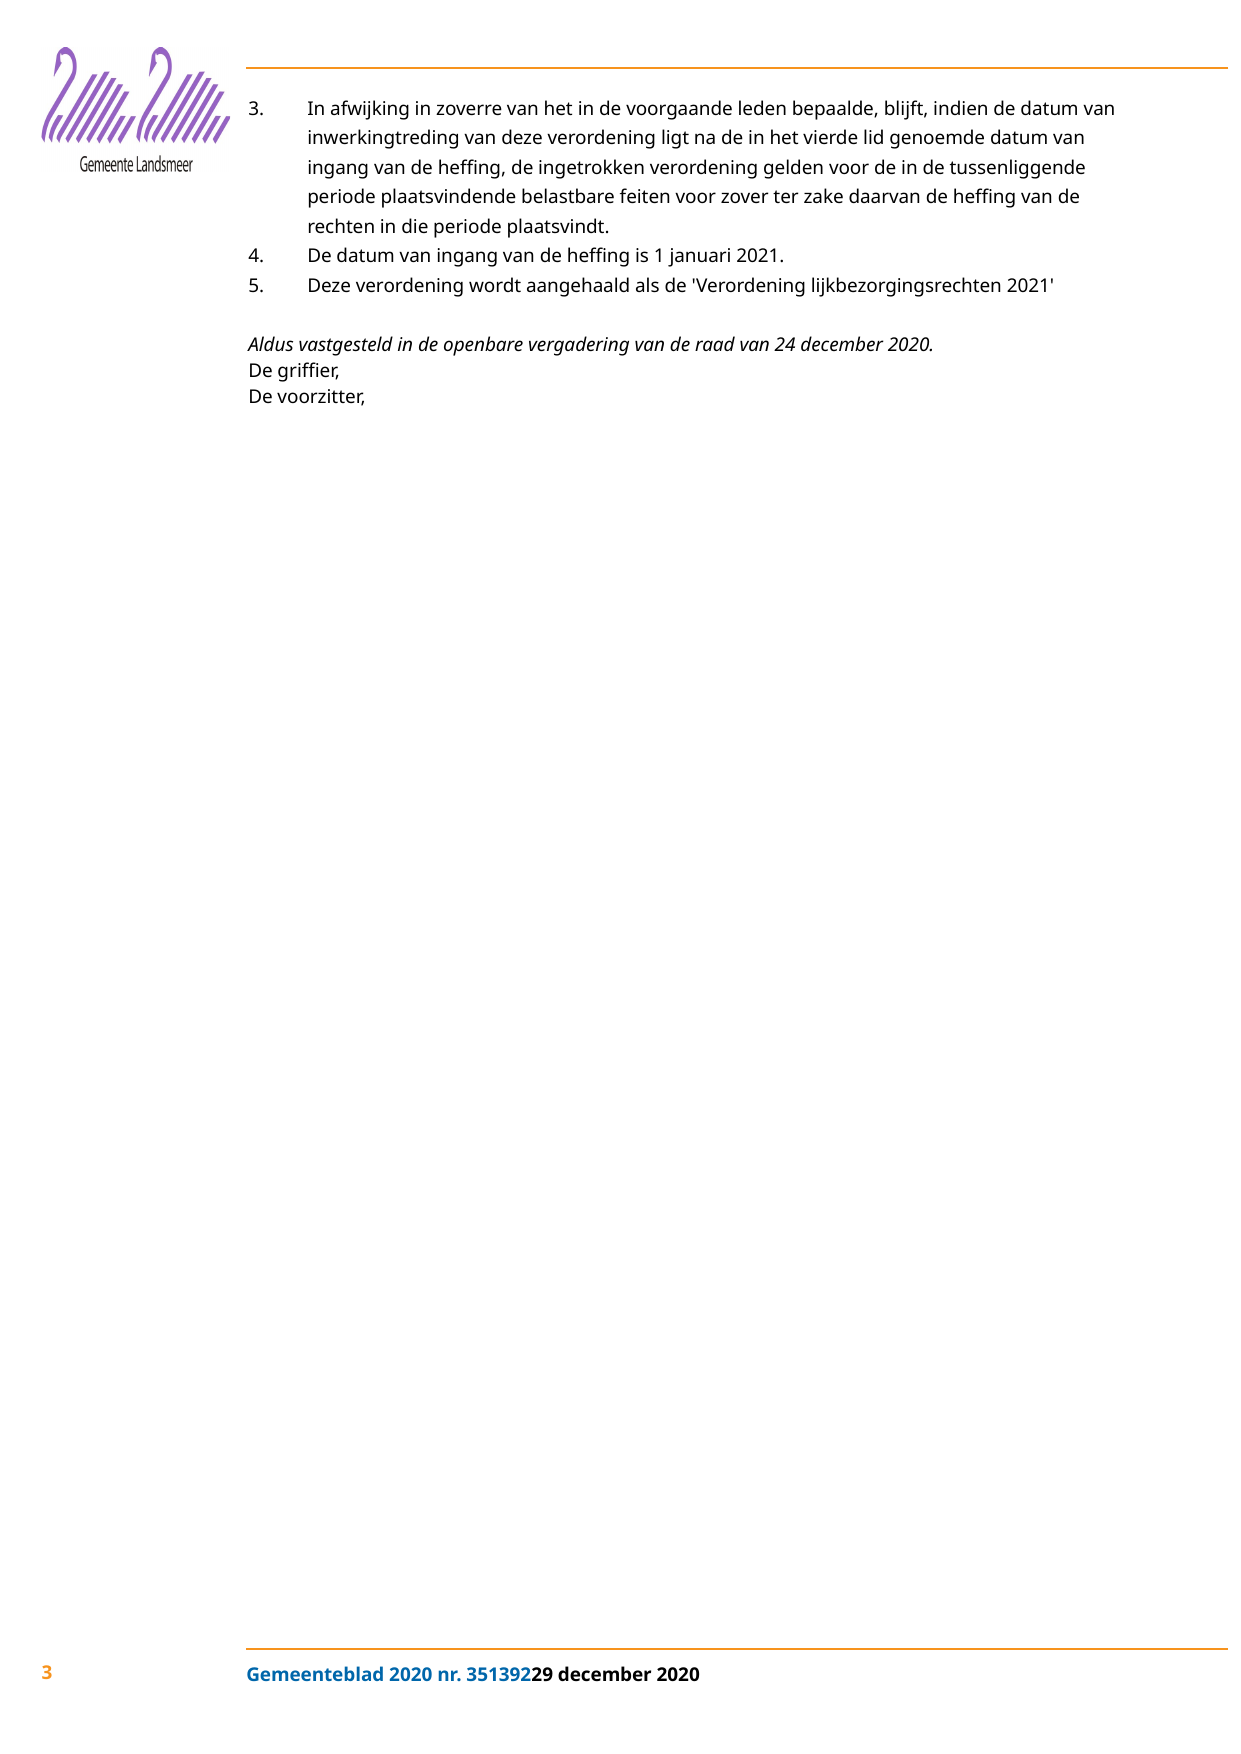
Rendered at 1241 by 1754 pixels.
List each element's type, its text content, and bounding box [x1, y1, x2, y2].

text De griffier, [248, 357, 1152, 383]
text Aldus vastgesteld in de openbare vergadering van de raad van 24 december 2020. [248, 331, 1152, 357]
picture [41, 47, 231, 172]
list Deze verordening wordt aangehaald als de 'Verordening lijkbezorgingsrechten 2021' [248, 272, 1152, 298]
list In afwijking in zoverre van het in de voorgaande leden bepaalde, blijft, indien de datum van inwerkingtreding van deze verordening ligt na de in het vierde lid genoemde datum van ingang van de heffing, de ingetrokken verordening gelden voor de in de tussenliggende periode plaatsvindende belastbare feiten voor zover ter zake daarvan de heffing van de rechten in die periode plaatsvindt. [248, 95, 1152, 239]
text De voorzitter, [248, 383, 1152, 409]
list De datum van ingang van de heffing is 1 januari 2021. [248, 243, 1152, 268]
